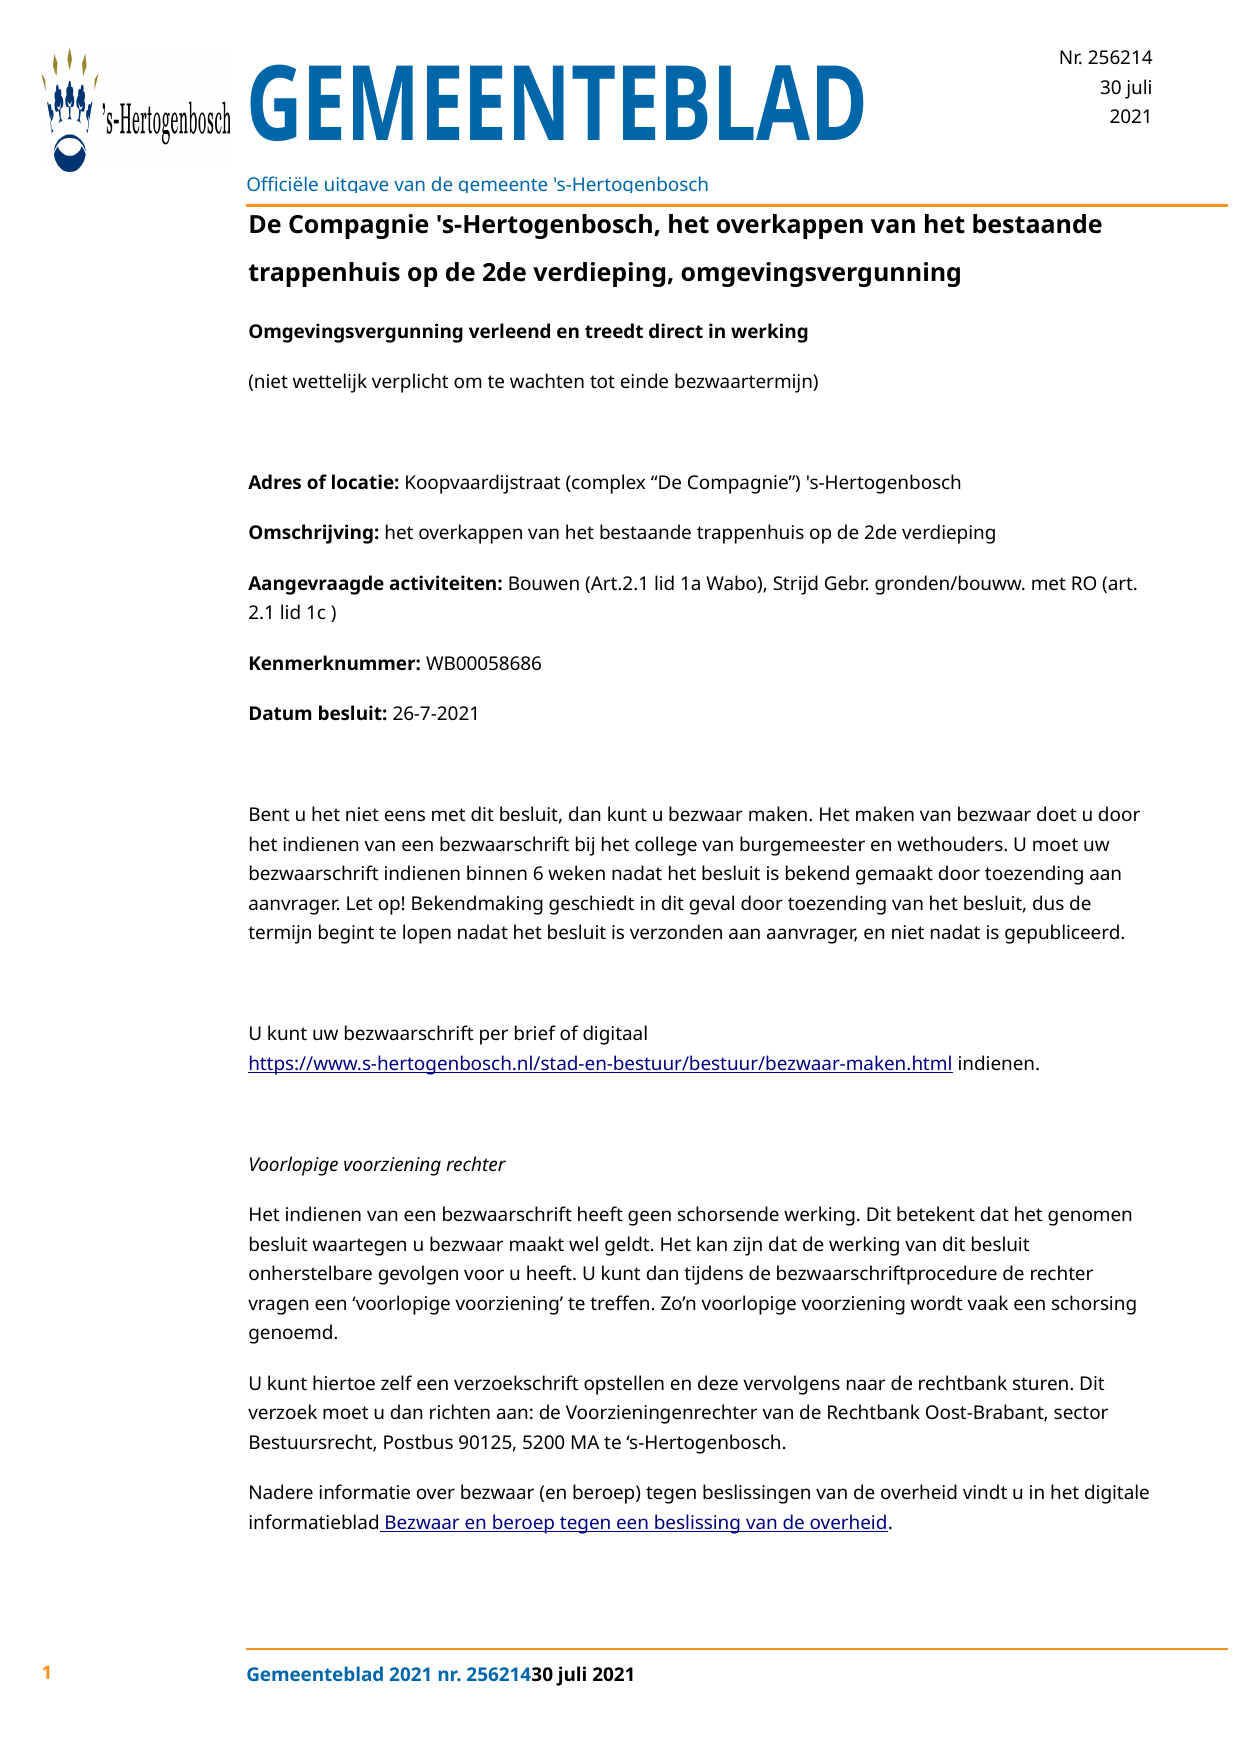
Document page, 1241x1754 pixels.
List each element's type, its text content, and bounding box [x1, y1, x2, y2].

text Kenmerknummer: WB00058686 [248, 650, 1152, 676]
text De Compagnie 's-Hertogenbosch, het overkappen van het bestaande trappenhuis op de 2de verdieping, omgevingsvergunning [248, 207, 1152, 288]
text Nadere informatie over bezwaar (en beroep) tegen beslissingen van de overheid vindt u in het digitale informatieblad Bezwaar en beroep tegen een beslissing van de overheid. [248, 1479, 1152, 1535]
picture [41, 47, 231, 172]
text Datum besluit: 26-7-2021 [248, 700, 1152, 726]
text Omschrijving: het overkappen van het bestaande trappenhuis op de 2de verdieping [248, 519, 1152, 545]
text Aangevraagde activiteiten: Bouwen (Art.2.1 lid 1a Wabo), Strijd Gebr. gronden/bouww. met RO (art. 2.1 lid 1c ) [248, 570, 1152, 625]
text Bent u het niet eens met dit besluit, dan kunt u bezwaar maken. Het maken van bezwaar doet u door het indienen van een bezwaarschrift bij het college van burgemeester en wethouders. U moet uw bezwaarschrift indienen binnen 6 weken nadat het besluit is bekend gemaakt door toezending aan aanvrager. Let op! Bekendmaking geschiedt in dit geval door toezending van het besluit, dus de termijn begint te lopen nadat het besluit is verzonden aan aanvrager, en niet nadat is gepubliceerd. [248, 801, 1152, 945]
text Voorlopige voorziening rechter [248, 1151, 1152, 1177]
text U kunt hiertoe zelf een verzoekschrift opstellen en deze vervolgens naar de rechtbank sturen. Dit verzoek moet u dan richten aan: de Voorzieningenrechter van de Rechtbank Oost-Brabant, sector Bestuursrecht, Postbus 90125, 5200 MA te ‘s-Hertogenbosch. [248, 1370, 1152, 1455]
text Het indienen van een bezwaarschrift heeft geen schorsende werking. Dit betekent dat het genomen besluit waartegen u bezwaar maakt wel geldt. Het kan zijn dat de werking van dit besluit onherstelbare gevolgen voor u heeft. U kunt dan tijdens de bezwaarschriftprocedure de rechter vragen een ‘voorlopige voorziening’ te treffen. Zo’n voorlopige voorziening wordt vaak een schorsing genoemd. [248, 1201, 1152, 1345]
text (niet wettelijk verplicht om te wachten tot einde bezwaartermijn) [248, 368, 1152, 394]
text U kunt uw bezwaarschrift per brief of digitaal https://www.s-hertogenbosch.nl/stad-en-bestuur/bestuur/bezwaar-maken.html indienen. [248, 1020, 1152, 1076]
text Omgevingsvergunning verleend en treedt direct in werking [248, 318, 1152, 344]
text Adres of locatie: Koopvaardijstraat (complex “De Compagnie”) 's-Hertogenbosch [248, 469, 1152, 495]
